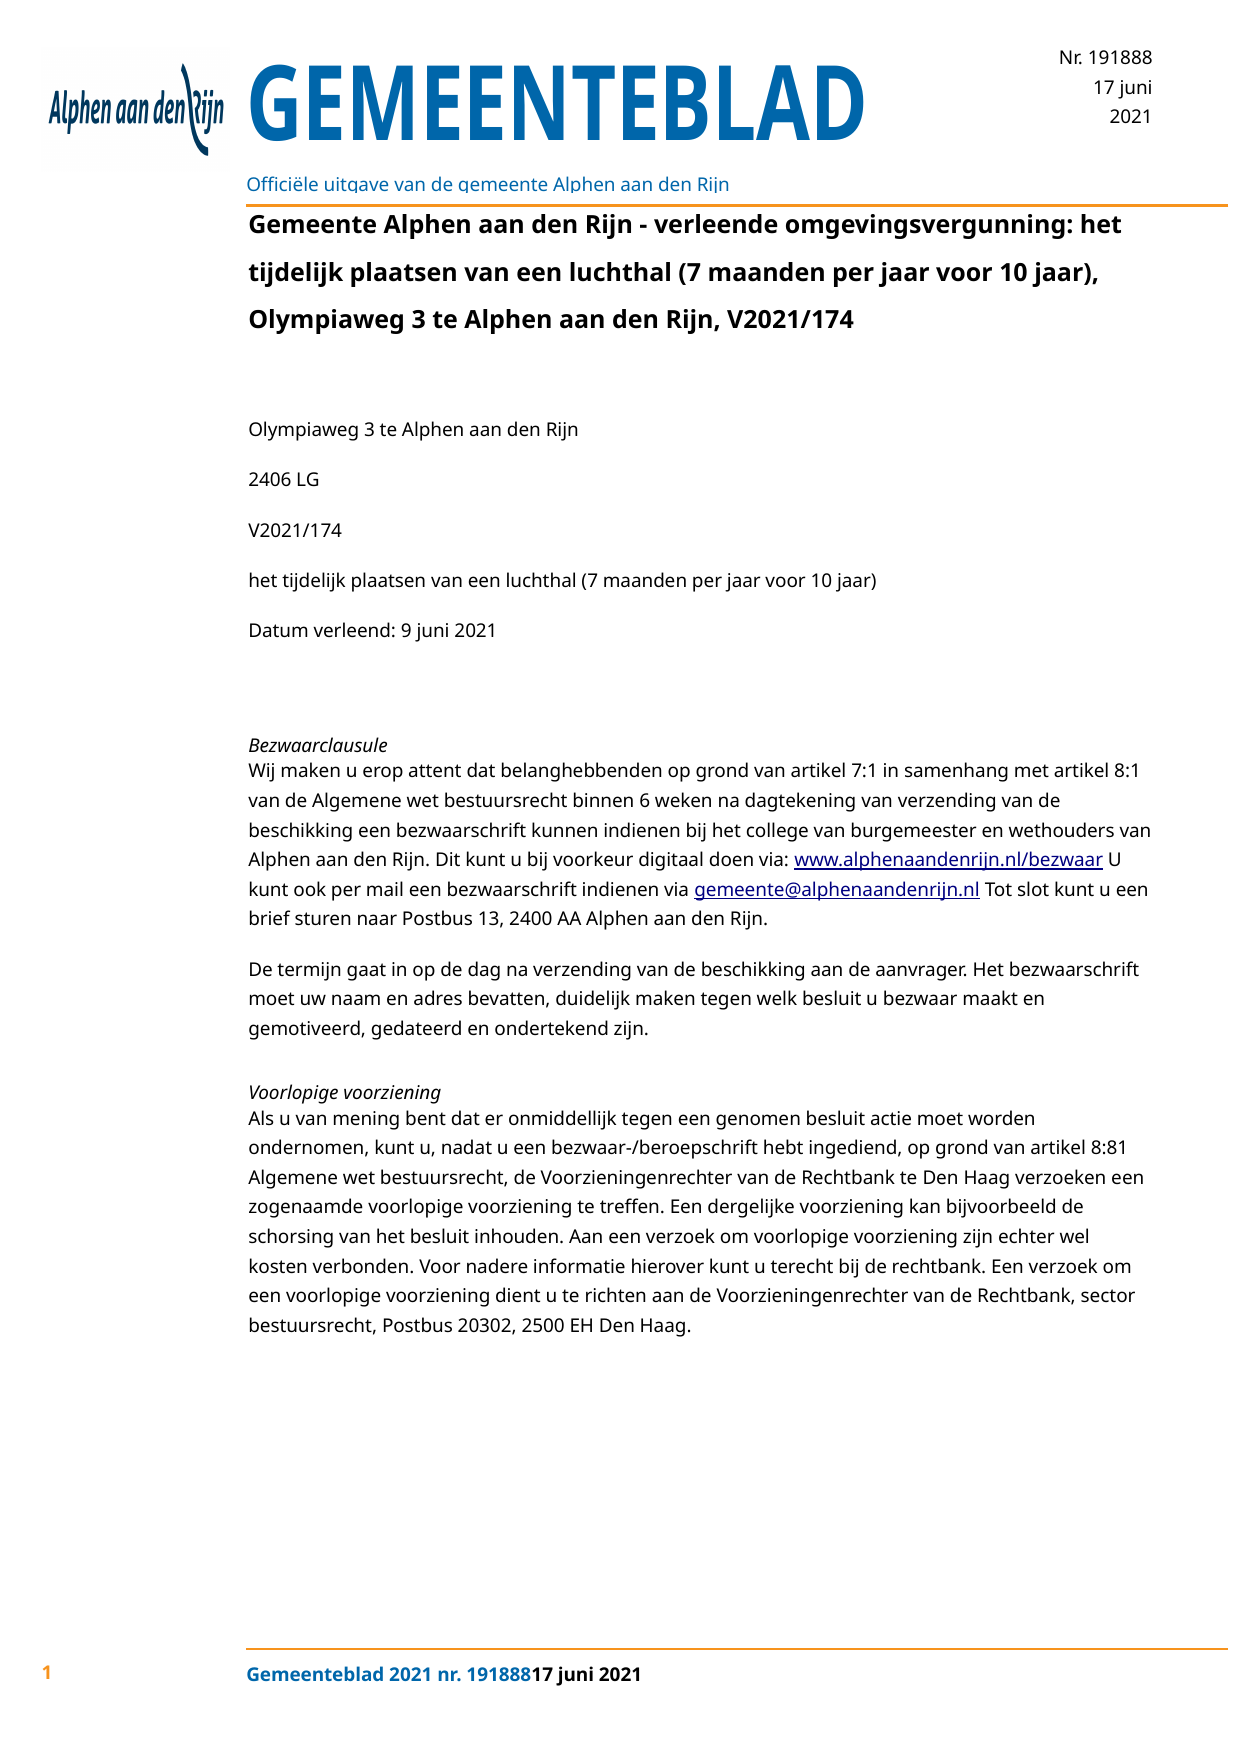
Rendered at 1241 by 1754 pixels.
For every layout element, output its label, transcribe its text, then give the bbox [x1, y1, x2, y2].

text Gemeente Alphen aan den Rijn - verleende omgevingsvergunning: het tijdelijk plaatsen van een luchthal (7 maanden per jaar voor 10 jaar), Olympiaweg 3 te Alphen aan den Rijn, V2021/174 [248, 207, 1152, 336]
text Wij maken u erop attent dat belanghebbenden op grond van artikel 7:1 in samenhang met artikel 8:1 van de Algemene wet bestuursrecht binnen 6 weken na dagtekening van verzending van de beschikking een bezwaarschrift kunnen indienen bij het college van burgemeester en wethouders van Alphen aan den Rijn. Dit kunt u bij voorkeur digitaal doen via: www.alphenaandenrijn.nl/bezwaar U kunt ook per mail een bezwaarschrift indienen via gemeente@alphenaandenrijn.nl Tot slot kunt u een brief sturen naar Postbus 13, 2400 AA Alphen aan den Rijn. [248, 758, 1152, 931]
text het tijdelijk plaatsen van een luchthal (7 maanden per jaar voor 10 jaar) [248, 567, 1152, 593]
text Datum verleend: 9 juni 2021 [248, 618, 1152, 643]
picture [41, 47, 231, 172]
text Als u van mening bent dat er onmiddellijk tegen een genomen besluit actie moet worden ondernomen, kunt u, nadat u een bezwaar-/beroepschrift hebt ingediend, op grond van artikel 8:81 Algemene wet bestuursrecht, de Voorzieningenrechter van de Rechtbank te Den Haag verzoeken een zogenaamde voorlopige voorziening te treffen. Een dergelijke voorziening kan bijvoorbeeld de schorsing van het besluit inhouden. Aan een verzoek om voorlopige voorziening zijn echter wel kosten verbonden. Voor nadere informatie hierover kunt u terecht bij de rechtbank. Een verzoek om een voorlopige voorziening dient u te richten aan de Voorzieningenrechter van de Rechtbank, sector bestuursrecht, Postbus 20302, 2500 EH Den Haag. [248, 1105, 1152, 1338]
text Bezwaarclausule [248, 732, 1152, 758]
text Olympiaweg 3 te Alphen aan den Rijn [248, 416, 1152, 442]
text De termijn gaat in op de dag na verzending van de beschikking aan de aanvrager. Het bezwaarschrift moet uw naam en adres bevatten, duidelijk maken tegen welk besluit u bezwaar maakt en gemotiveerd, gedateerd en ondertekend zijn. [248, 956, 1152, 1041]
text 2406 LG [248, 466, 1152, 492]
text V2021/174 [248, 517, 1152, 542]
text Voorlopige voorziening [248, 1079, 1152, 1105]
